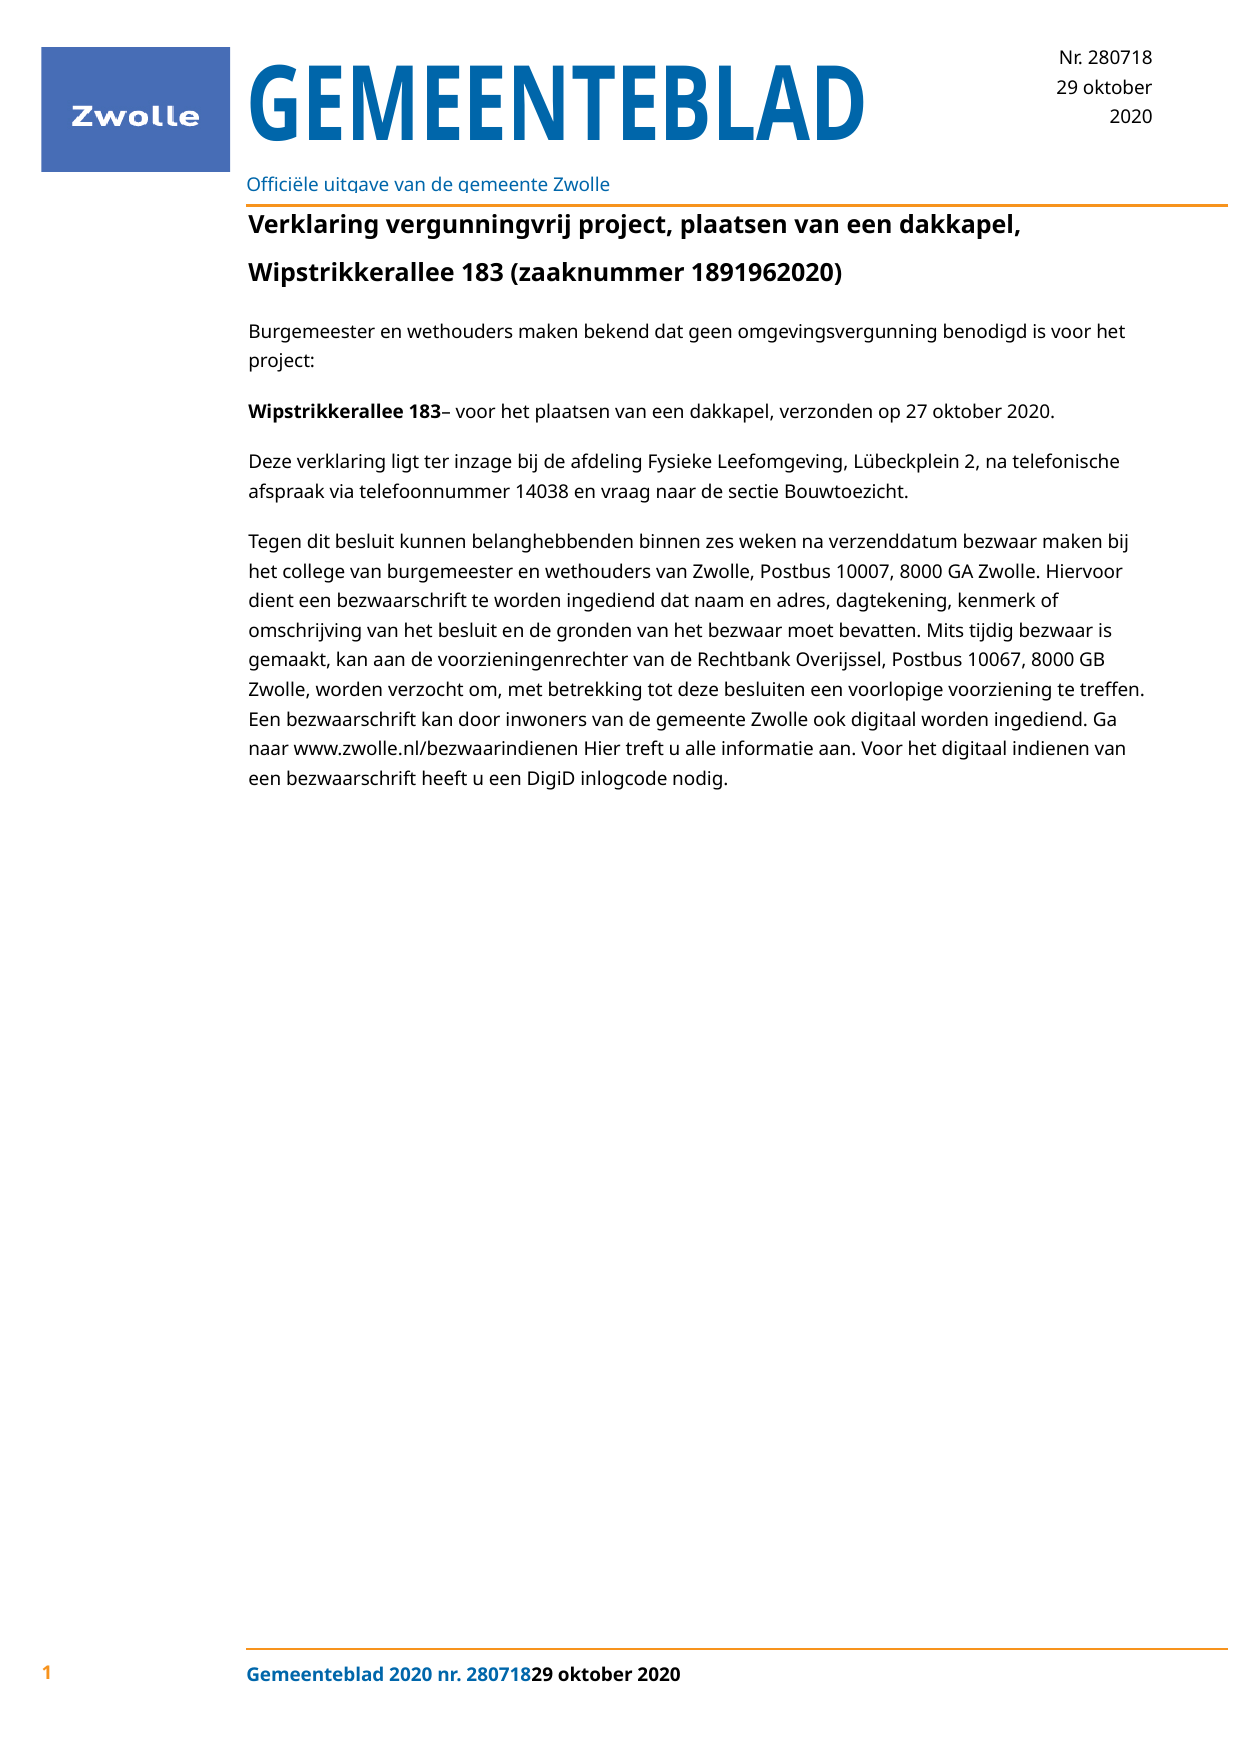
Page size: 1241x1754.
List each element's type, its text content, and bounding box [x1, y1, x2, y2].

text Tegen dit besluit kunnen belanghebbenden binnen zes weken na verzenddatum bezwaar maken bij het college van burgemeester en wethouders van Zwolle, Postbus 10007, 8000 GA Zwolle. Hiervoor dient een bezwaarschrift te worden ingediend dat naam en adres, dagtekening, kenmerk of omschrijving van het besluit en de gronden van het bezwaar moet bevatten. Mits tijdig bezwaar is gemaakt, kan aan de voorzieningenrechter van de Rechtbank Overijssel, Postbus 10067, 8000 GB Zwolle, worden verzocht om, met betrekking tot deze besluiten een voorlopige voorziening te treffen. Een bezwaarschrift kan door inwoners van de gemeente Zwolle ook digitaal worden ingediend. Ga naar www.zwolle.nl/bezwaarindienen Hier treft u alle informatie aan. Voor het digitaal indienen van een bezwaarschrift heeft u een DigiD inlogcode nodig. [248, 528, 1152, 791]
picture [41, 47, 231, 172]
text Deze verklaring ligt ter inzage bij de afdeling Fysieke Leefomgeving, Lübeckplein 2, na telefonische afspraak via telefoonnummer 14038 en vraag naar de sectie Bouwtoezicht. [248, 448, 1152, 504]
text Verklaring vergunningvrij project, plaatsen van een dakkapel, Wipstrikkerallee 183 (zaaknummer 1891962020) [248, 207, 1152, 288]
text Wipstrikkerallee 183– voor het plaatsen van een dakkapel, verzonden op 27 oktober 2020. [248, 398, 1152, 424]
text Burgemeester en wethouders maken bekend dat geen omgevingsvergunning benodigd is voor het project: [248, 318, 1152, 373]
